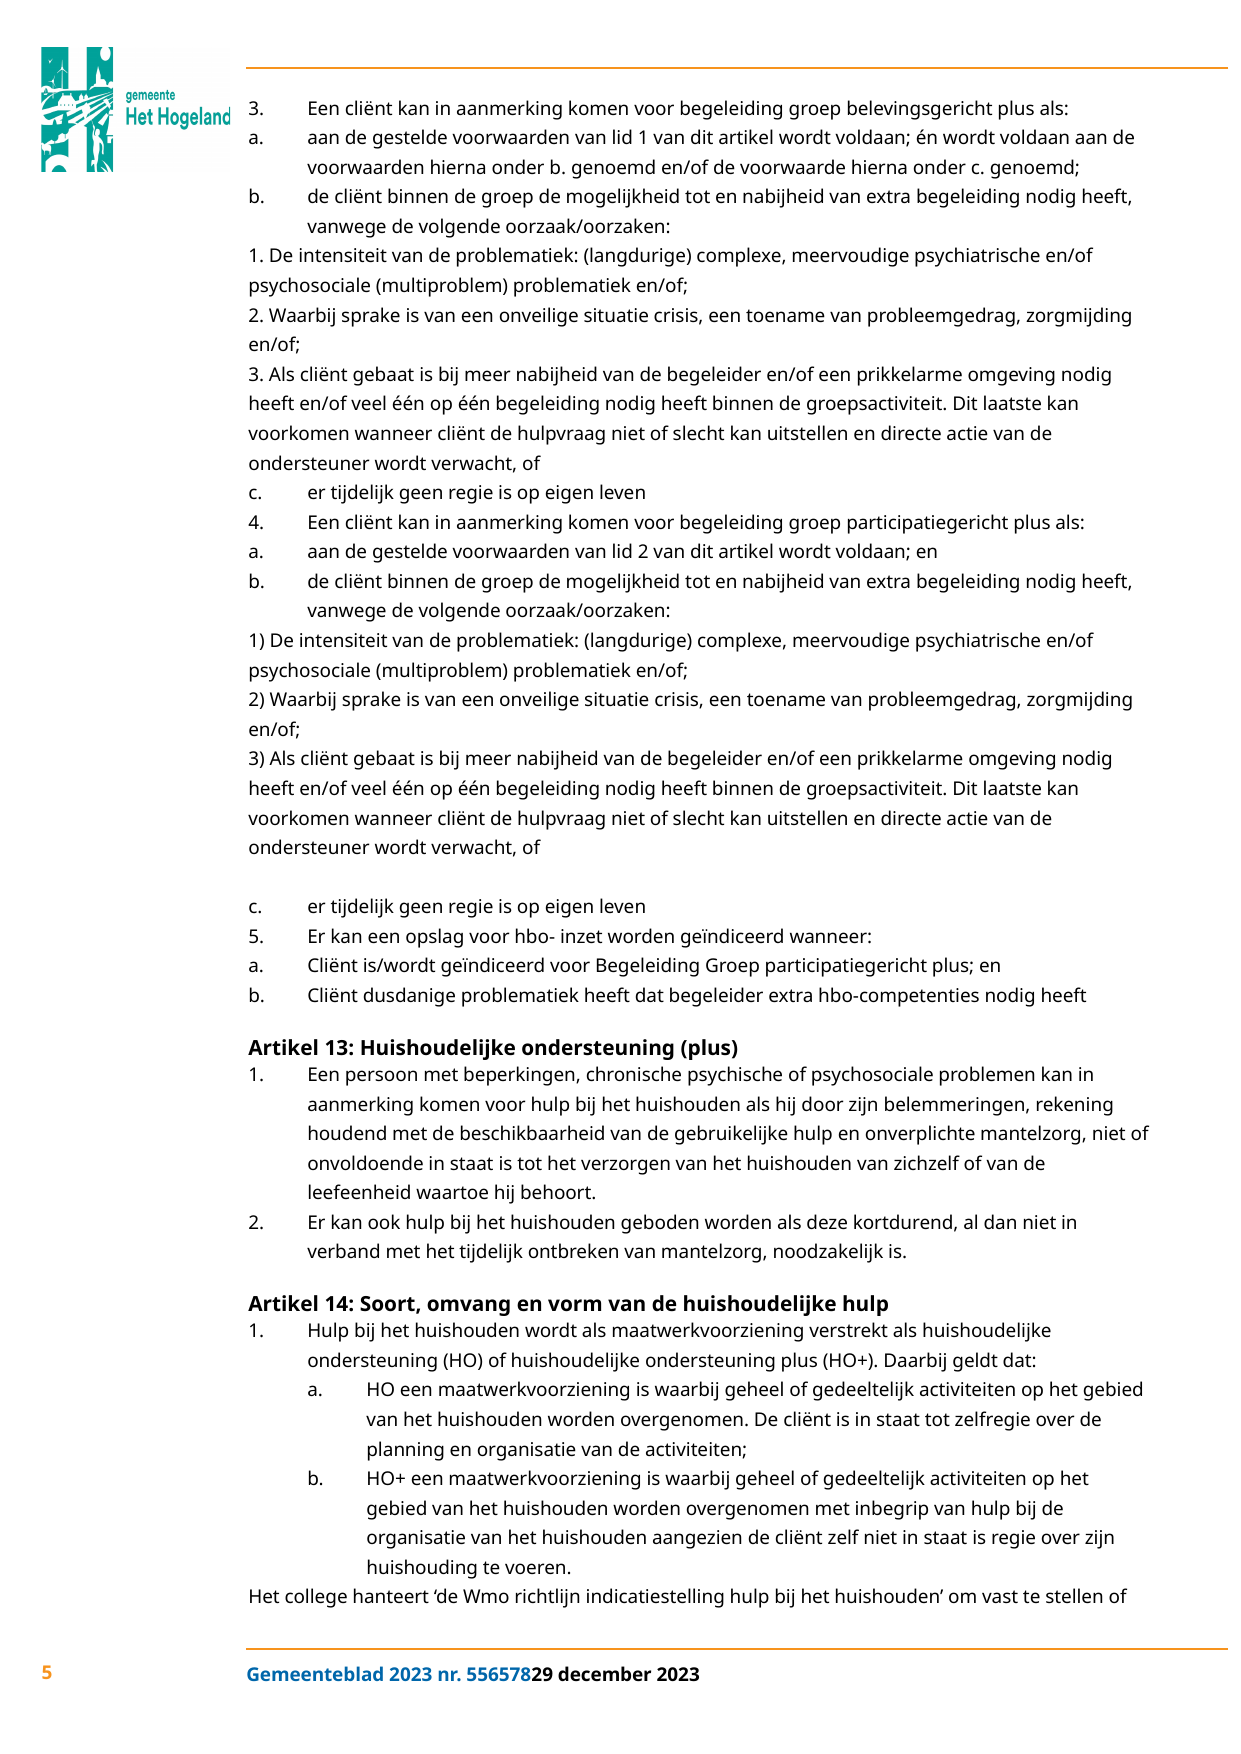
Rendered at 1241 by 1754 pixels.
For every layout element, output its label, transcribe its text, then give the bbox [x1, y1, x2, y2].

list Een cliënt kan in aanmerking komen voor begeleiding groep belevingsgericht plus als: [248, 95, 1152, 121]
list er tijdelijk geen regie is op eigen leven [248, 479, 1152, 505]
list Er kan ook hulp bij het huishouden geboden worden als deze kortdurend, al dan niet in verband met het tijdelijk ontbreken van mantelzorg, noodzakelijk is. [248, 1209, 1152, 1264]
list de cliënt binnen de groep de mogelijkheid tot en nabijheid van extra begeleiding nodig heeft, vanwege de volgende oorzaak/oorzaken: [248, 183, 1152, 239]
text 1. De intensiteit van de problematiek: (langdurige) complexe, meervoudige psychiatrische en/of psychosociale (multiproblem) problematiek en/of; [248, 243, 1152, 298]
list Hulp bij het huishouden wordt als maatwerkvoorziening verstrekt als huishoudelijke ondersteuning (HO) of huishoudelijke ondersteuning plus (HO+). Daarbij geldt dat: [248, 1317, 1152, 1373]
list aan de gestelde voorwaarden van lid 2 van dit artikel wordt voldaan; en [248, 538, 1152, 564]
list er tijdelijk geen regie is op eigen leven [248, 893, 1152, 919]
text Artikel 14: Soort, omvang en vorm van de huishoudelijke hulp [248, 1289, 1152, 1317]
list Cliënt dusdanige problematiek heeft dat begeleider extra hbo-competenties nodig heeft [248, 982, 1152, 1008]
text 3) Als cliënt gebaat is bij meer nabijheid van de begeleider en/of een prikkelarme omgeving nodig heeft en/of veel één op één begeleiding nodig heeft binnen de groepsactiviteit. Dit laatste kan voorkomen wanneer cliënt de hulpvraag niet of slecht kan uitstellen en directe actie van de ondersteuner wordt verwacht, of [248, 746, 1152, 860]
list HO een maatwerkvoorziening is waarbij geheel of gedeeltelijk activiteiten op het gebied van het huishouden worden overgenomen. De cliënt is in staat tot zelfregie over de planning en organisatie van de activiteiten; [307, 1377, 1152, 1462]
list de cliënt binnen de groep de mogelijkheid tot en nabijheid van extra begeleiding nodig heeft, vanwege de volgende oorzaak/oorzaken: [248, 568, 1152, 623]
text 2) Waarbij sprake is van een onveilige situatie crisis, een toename van probleemgedrag, zorgmijding en/of; [248, 686, 1152, 742]
picture [41, 47, 231, 172]
list aan de gestelde voorwaarden van lid 1 van dit artikel wordt voldaan; én wordt voldaan aan de voorwaarden hierna onder b. genoemd en/of de voorwaarde hierna onder c. genoemd; [248, 124, 1152, 180]
text 1) De intensiteit van de problematiek: (langdurige) complexe, meervoudige psychiatrische en/of psychosociale (multiproblem) problematiek en/of; [248, 627, 1152, 683]
list Een cliënt kan in aanmerking komen voor begeleiding groep participatiegericht plus als: [248, 509, 1152, 535]
list HO+ een maatwerkvoorziening is waarbij geheel of gedeeltelijk activiteiten op het gebied van het huishouden worden overgenomen met inbegrip van hulp bij de organisatie van het huishouden aangezien de cliënt zelf niet in staat is regie over zijn huishouding te voeren. [307, 1465, 1152, 1580]
text 2. Waarbij sprake is van een onveilige situatie crisis, een toename van probleemgedrag, zorgmijding en/of; [248, 302, 1152, 357]
text Artikel 13: Huishoudelijke ondersteuning (plus) [248, 1033, 1152, 1061]
text Het college hanteert ‘de Wmo richtlijn indicatiestelling hulp bij het huishouden’ om vast te stellen of [248, 1584, 1152, 1609]
list Er kan een opslag voor hbo- inzet worden geïndiceerd wanneer: [248, 923, 1152, 949]
text 3. Als cliënt gebaat is bij meer nabijheid van de begeleider en/of een prikkelarme omgeving nodig heeft en/of veel één op één begeleiding nodig heeft binnen de groepsactiviteit. Dit laatste kan voorkomen wanneer cliënt de hulpvraag niet of slecht kan uitstellen en directe actie van de ondersteuner wordt verwacht, of [248, 361, 1152, 476]
list Een persoon met beperkingen, chronische psychische of psychosociale problemen kan in aanmerking komen voor hulp bij het huishouden als hij door zijn belemmeringen, rekening houdend met de beschikbaarheid van de gebruikelijke hulp en onverplichte mantelzorg, niet of onvoldoende in staat is tot het verzorgen van het huishouden van zichzelf of van de leefeenheid waartoe hij behoort. [248, 1061, 1152, 1205]
list Cliënt is/wordt geïndiceerd voor Begeleiding Groep participatiegericht plus; en [248, 953, 1152, 978]
